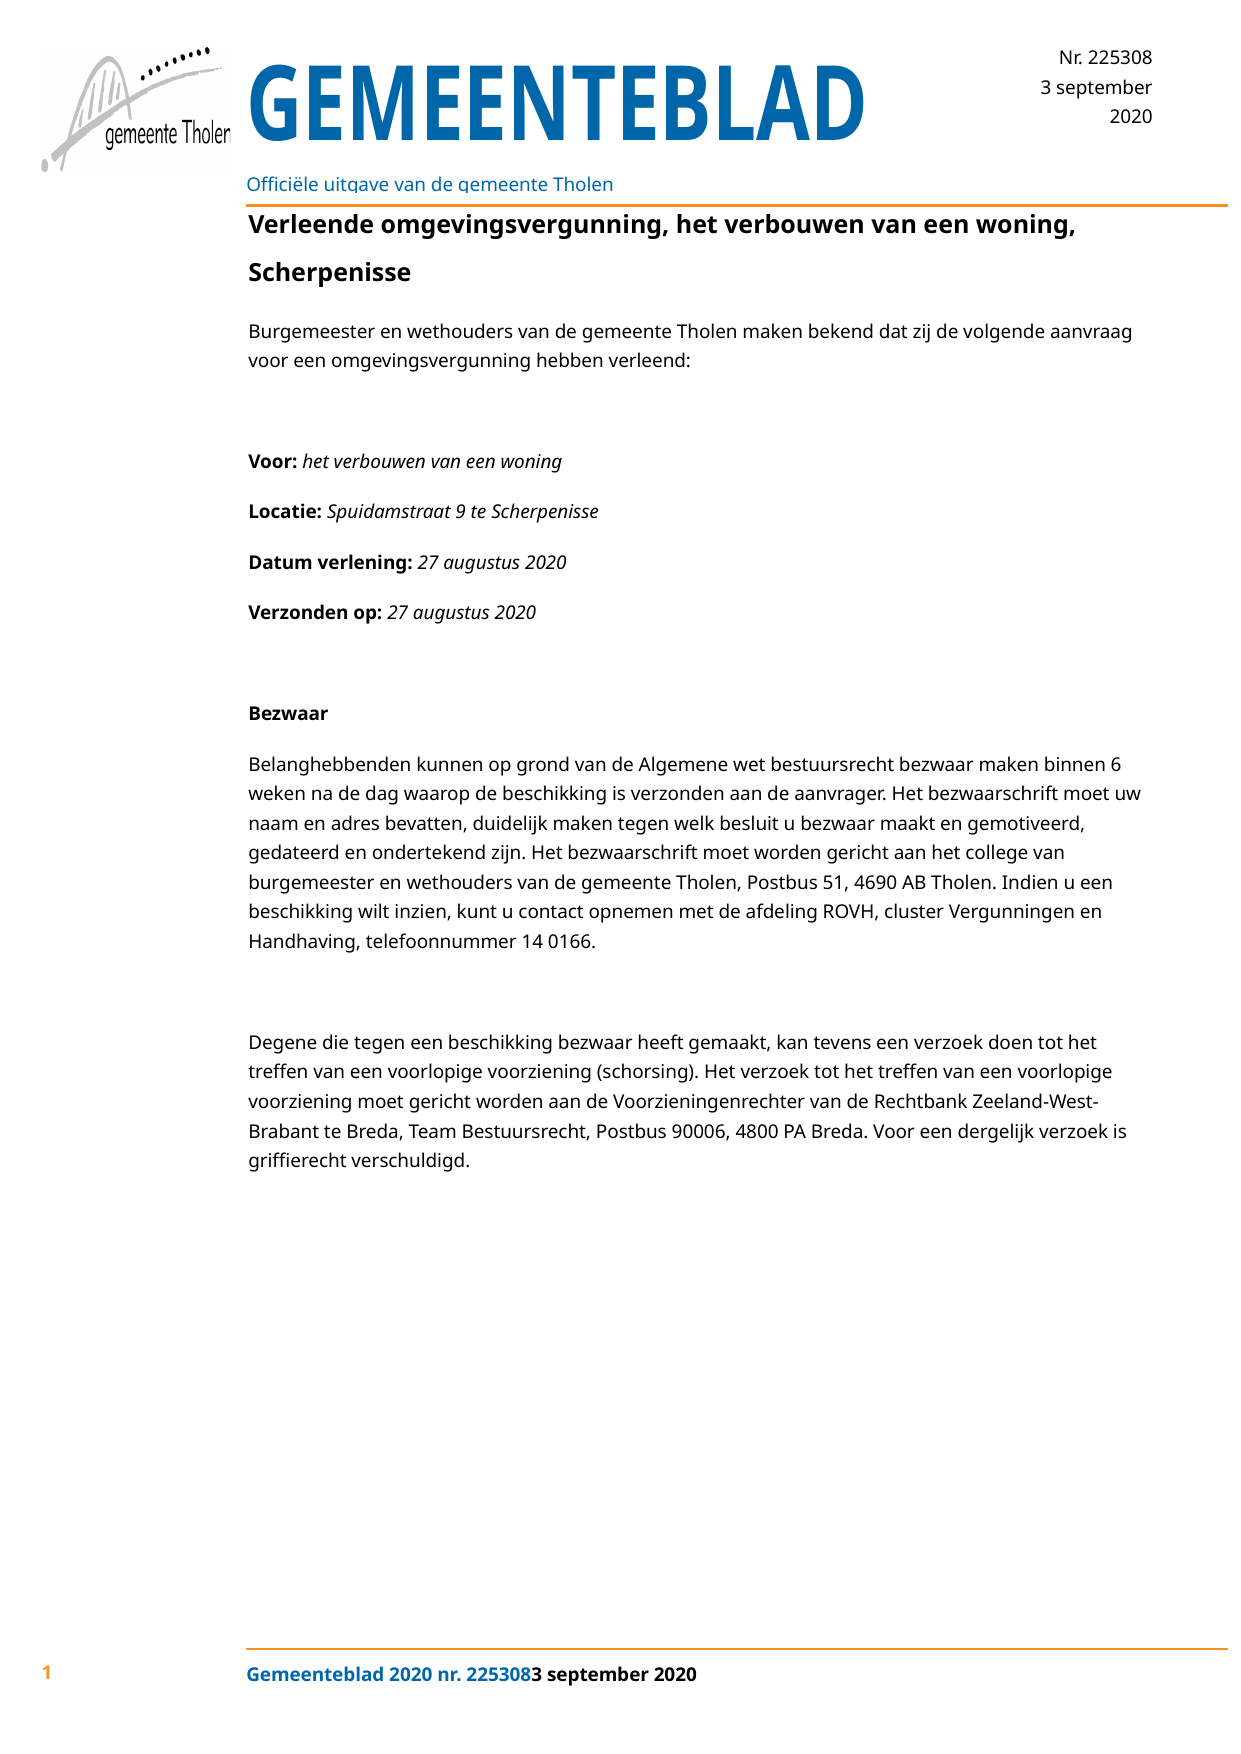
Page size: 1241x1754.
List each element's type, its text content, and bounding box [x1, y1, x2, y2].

text Locatie: Spuidamstraat 9 te Scherpenisse [248, 499, 1152, 524]
text Verleende omgevingsvergunning, het verbouwen van een woning, Scherpenisse [248, 207, 1152, 288]
text Bezwaar [248, 700, 1152, 726]
text Datum verlening: 27 augustus 2020 [248, 549, 1152, 575]
text Belanghebbenden kunnen op grond van de Algemene wet bestuursrecht bezwaar maken binnen 6 weken na de dag waarop de beschikking is verzonden aan de aanvrager. Het bezwaarschrift moet uw naam en adres bevatten, duidelijk maken tegen welk besluit u bezwaar maakt en gemotiveerd, gedateerd en ondertekend zijn. Het bezwaarschrift moet worden gericht aan het college van burgemeester en wethouders van de gemeente Tholen, Postbus 51, 4690 AB Tholen. Indien u een beschikking wilt inzien, kunt u contact opnemen met de afdeling ROVH, cluster Vergunningen en Handhaving, telefoonnummer 14 0166. [248, 751, 1152, 954]
picture [41, 47, 231, 172]
text Verzonden op: 27 augustus 2020 [248, 599, 1152, 625]
text Voor: het verbouwen van een woning [248, 448, 1152, 474]
text Degene die tegen een beschikking bezwaar heeft gemaakt, kan tevens een verzoek doen tot het treffen van een voorlopige voorziening (schorsing). Het verzoek tot het treffen van een voorlopige voorziening moet gericht worden aan de Voorzieningenrechter van de Rechtbank Zeeland-West-Brabant te Breda, Team Bestuursrecht, Postbus 90006, 4800 PA Breda. Voor een dergelijk verzoek is griffierecht verschuldigd. [248, 1029, 1152, 1173]
text Burgemeester en wethouders van de gemeente Tholen maken bekend dat zij de volgende aanvraag voor een omgevingsvergunning hebben verleend: [248, 318, 1152, 373]
